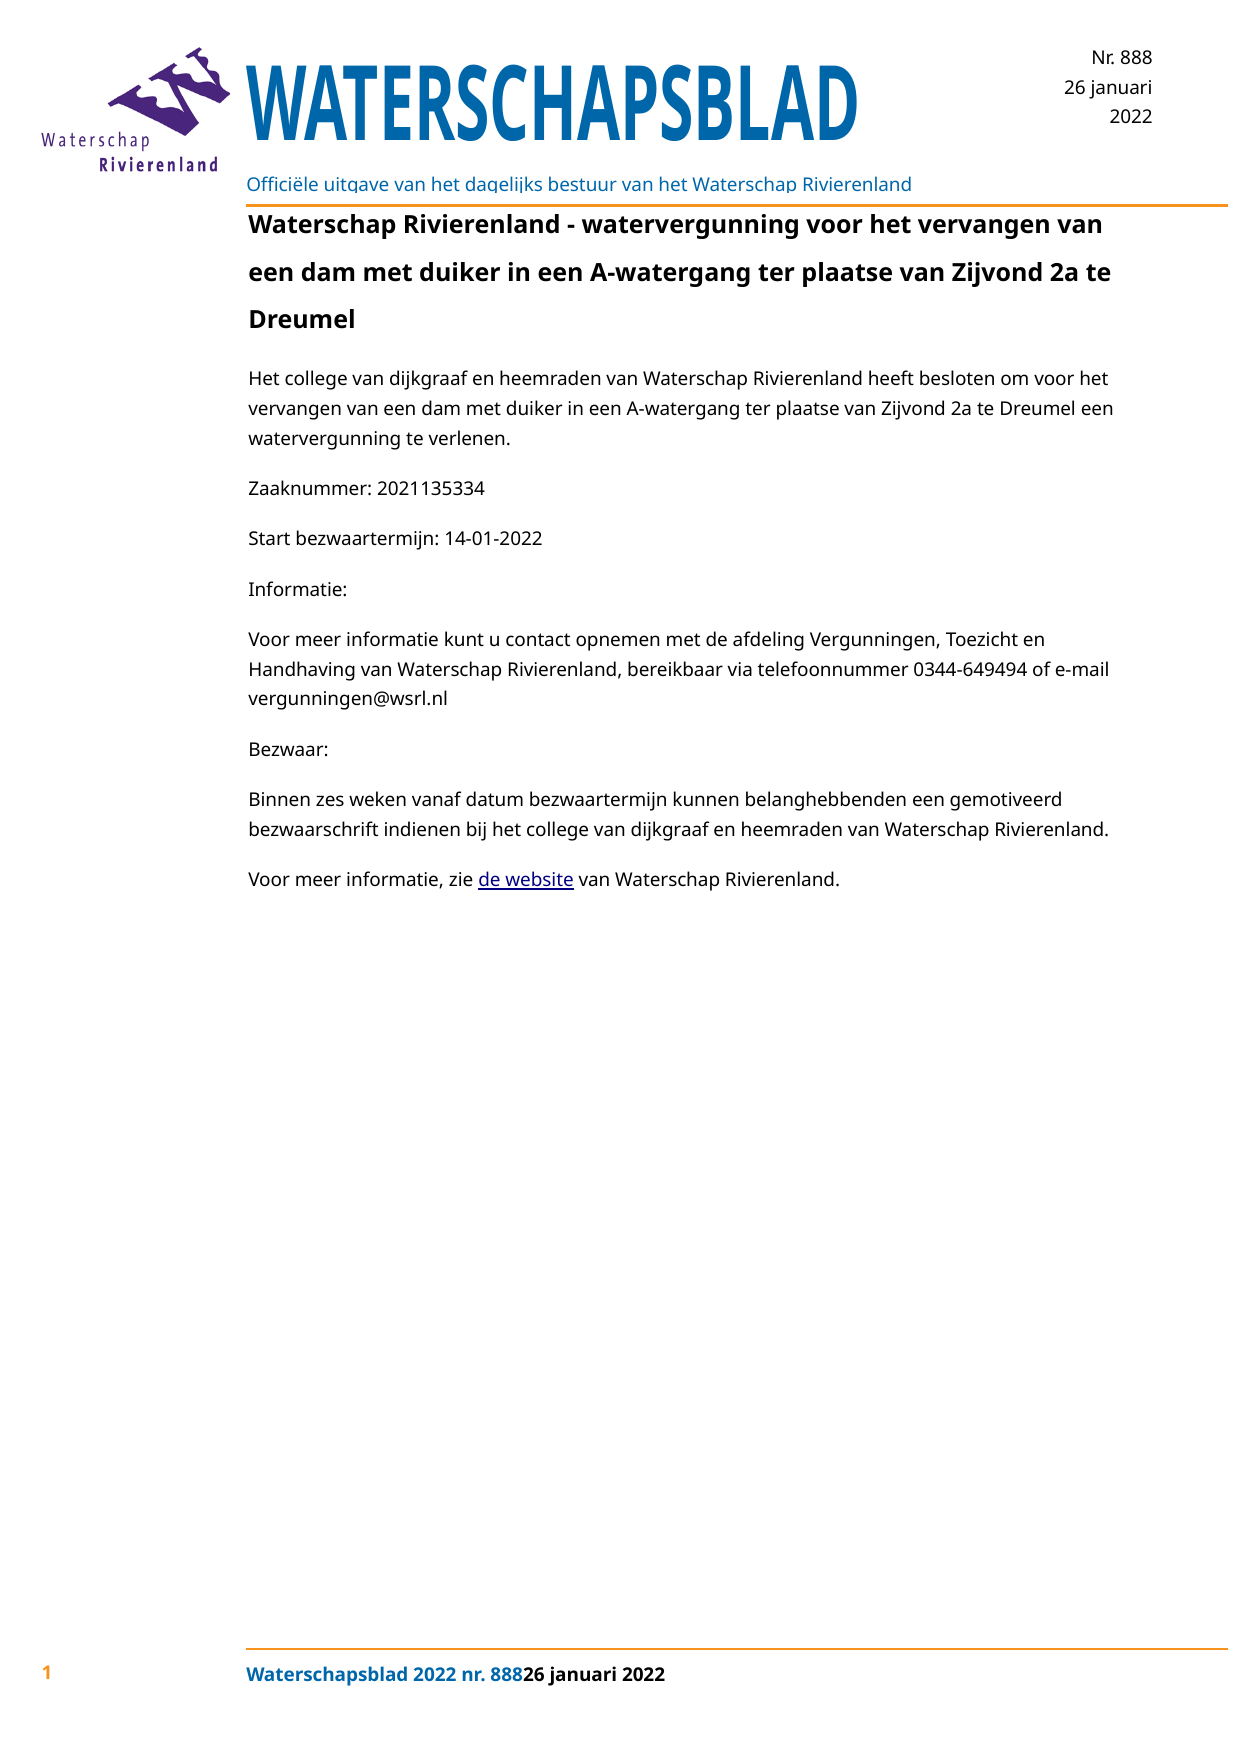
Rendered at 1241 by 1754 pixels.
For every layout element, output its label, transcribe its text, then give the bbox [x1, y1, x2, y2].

text Zaaknummer: 2021135334 [248, 475, 1152, 501]
text Start bezwaartermijn: 14-01-2022 [248, 526, 1152, 551]
text Bezwaar: [248, 736, 1152, 762]
text Waterschap Rivierenland - watervergunning voor het vervangen van een dam met duiker in een A-watergang ter plaatse van Zijvond 2a te Dreumel [248, 207, 1152, 336]
text Het college van dijkgraaf en heemraden van Waterschap Rivierenland heeft besloten om voor het vervangen van een dam met duiker in een A-watergang ter plaatse van Zijvond 2a te Dreumel een watervergunning te verlenen. [248, 366, 1152, 450]
text Voor meer informatie, zie de website van Waterschap Rivierenland. [248, 866, 1152, 892]
text Informatie: [248, 576, 1152, 602]
text Voor meer informatie kunt u contact opnemen met de afdeling Vergunningen, Toezicht en Handhaving van Waterschap Rivierenland, bereikbaar via telefoonnummer 0344-649494 of e-mail vergunningen@wsrl.nl [248, 626, 1152, 711]
text Binnen zes weken vanaf datum bezwaartermijn kunnen belanghebbenden een gemotiveerd bezwaarschrift indienen bij het college van dijkgraaf en heemraden van Waterschap Rivierenland. [248, 786, 1152, 842]
picture [41, 47, 231, 172]
